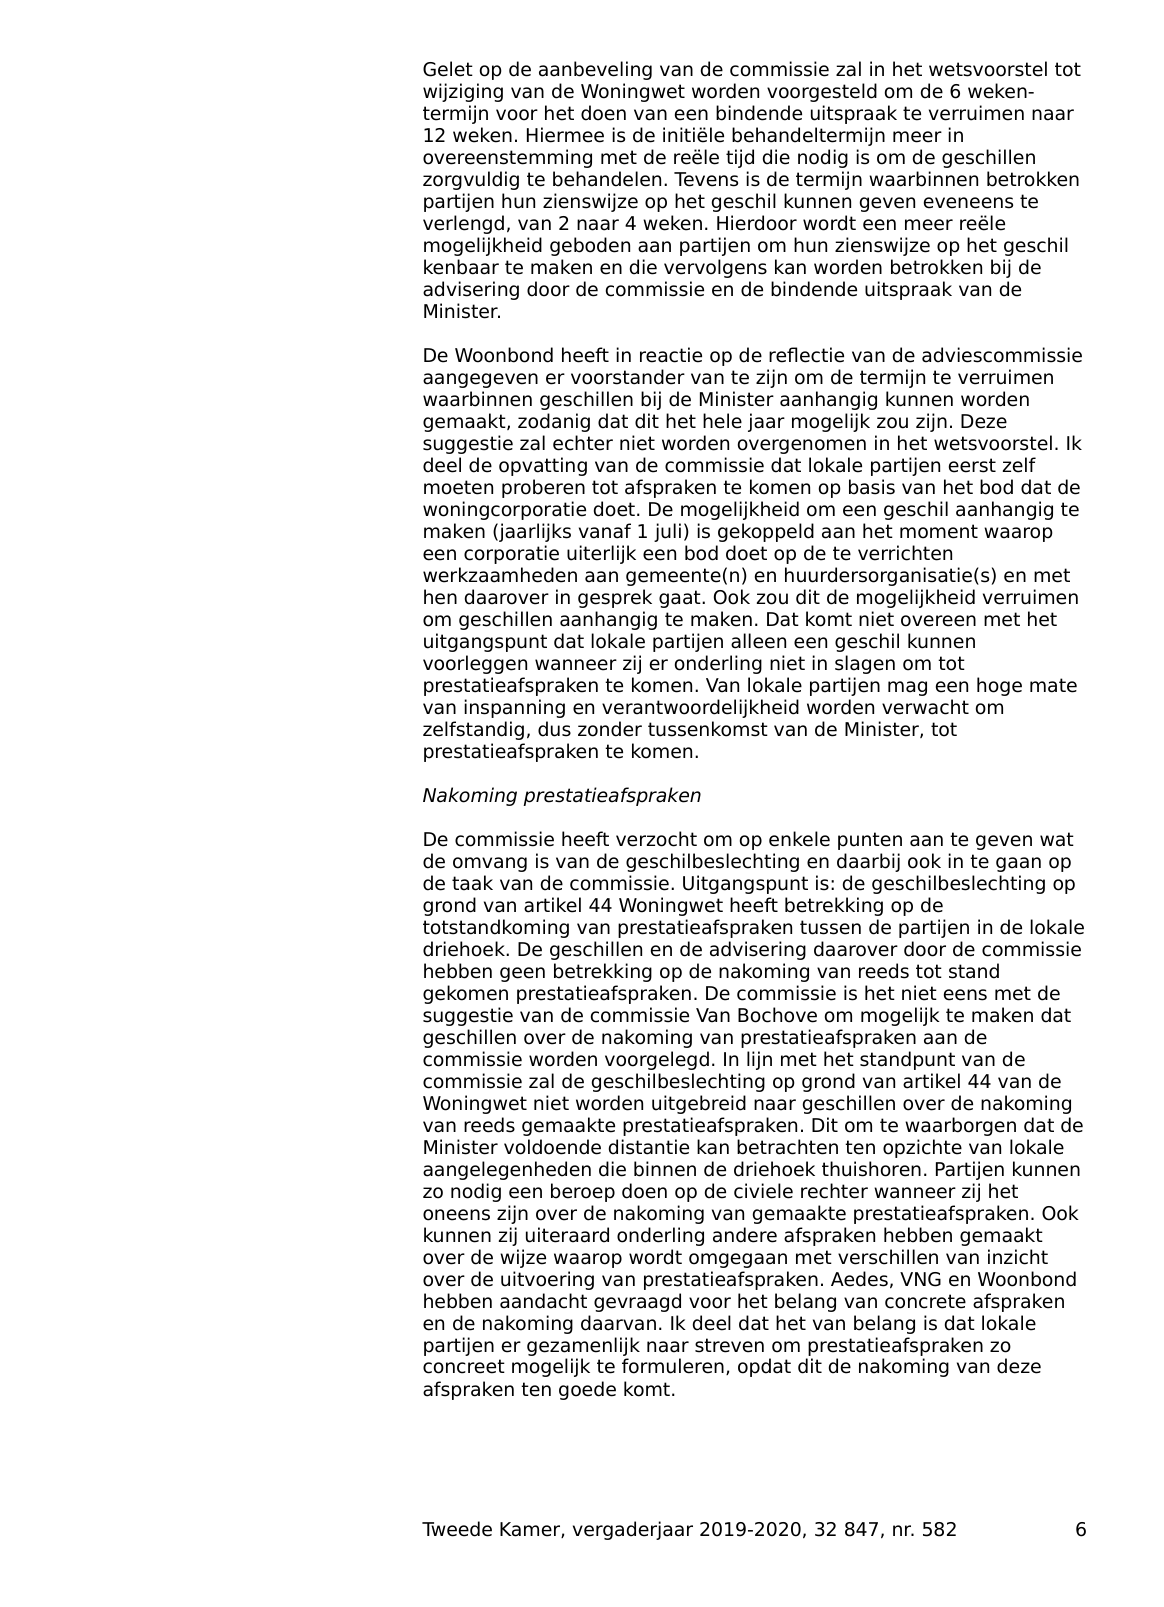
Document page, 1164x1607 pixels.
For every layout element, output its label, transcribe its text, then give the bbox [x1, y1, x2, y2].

text Gelet op de aanbeveling van de commissie zal in het wetsvoorstel tot wijziging van de Woningwet worden voorgesteld om de 6 weken-termijn voor het doen van een bindende uitspraak te verruimen naar 12 weken. Hiermee is de initiële behandeltermijn meer in overeenstemming met de reële tijd die nodig is om de geschillen zorgvuldig te behandelen. Tevens is de termijn waarbinnen betrokken partijen hun zienswijze op het geschil kunnen geven eveneens te verlengd, van 2 naar 4 weken. Hierdoor wordt een meer reële mogelijkheid geboden aan partijen om hun zienswijze op het geschil kenbaar te maken en die vervolgens kan worden betrokken bij de advisering door de commissie en de bindende uitspraak van de Minister. [422, 59, 1087, 323]
text De commissie heeft verzocht om op enkele punten aan te geven wat de omvang is van de geschilbeslechting en daarbij ook in te gaan op de taak van de commissie. Uitgangspunt is: de geschilbeslechting op grond van artikel 44 Woningwet heeft betrekking op de totstandkoming van prestatieafspraken tussen de partijen in de lokale driehoek. De geschillen en de advisering daarover door de commissie hebben geen betrekking op de nakoming van reeds tot stand gekomen prestatieafspraken. De commissie is het niet eens met de suggestie van de commissie Van Bochove om mogelijk te maken dat geschillen over de nakoming van prestatieafspraken aan de commissie worden voorgelegd. In lijn met het standpunt van de commissie zal de geschilbeslechting op grond van artikel 44 van de Woningwet niet worden uitgebreid naar geschillen over de nakoming van reeds gemaakte prestatieafspraken. Dit om te waarborgen dat de Minister voldoende distantie kan betrachten ten opzichte van lokale aangelegenheden die binnen de driehoek thuishoren. Partijen kunnen zo nodig een beroep doen op de civiele rechter wanneer zij het oneens zijn over de nakoming van gemaakte prestatieafspraken. Ook kunnen zij uiteraard onderling andere afspraken hebben gemaakt over de wijze waarop wordt omgegaan met verschillen van inzicht over de uitvoering van prestatieafspraken. Aedes, VNG en Woonbond hebben aandacht gevraagd voor het belang van concrete afspraken en de nakoming daarvan. Ik deel dat het van belang is dat lokale partijen er gezamenlijk naar streven om prestatieafspraken zo concreet mogelijk te formuleren, opdat dit de nakoming van deze afspraken ten goede komt. [422, 829, 1087, 1400]
subtitle Nakoming prestatieafspraken [422, 785, 1087, 807]
text De Woonbond heeft in reactie op de reflectie van de adviescommissie aangegeven er voorstander van te zijn om de termijn te verruimen waarbinnen geschillen bij de Minister aanhangig kunnen worden gemaakt, zodanig dat dit het hele jaar mogelijk zou zijn. Deze suggestie zal echter niet worden overgenomen in het wetsvoorstel. Ik deel de opvatting van de commissie dat lokale partijen eerst zelf moeten proberen tot afspraken te komen op basis van het bod dat de woningcorporatie doet. De mogelijkheid om een geschil aanhangig te maken (jaarlijks vanaf 1 juli) is gekoppeld aan het moment waarop een corporatie uiterlijk een bod doet op de te verrichten werkzaamheden aan gemeente(n) en huurdersorganisatie(s) en met hen daarover in gesprek gaat. Ook zou dit de mogelijkheid verruimen om geschillen aanhangig te maken. Dat komt niet overeen met het uitgangspunt dat lokale partijen alleen een geschil kunnen voorleggen wanneer zij er onderling niet in slagen om tot prestatieafspraken te komen. Van lokale partijen mag een hoge mate van inspanning en verantwoordelijkheid worden verwacht om zelfstandig, dus zonder tussenkomst van de Minister, tot prestatieafspraken te komen. [422, 345, 1087, 763]
